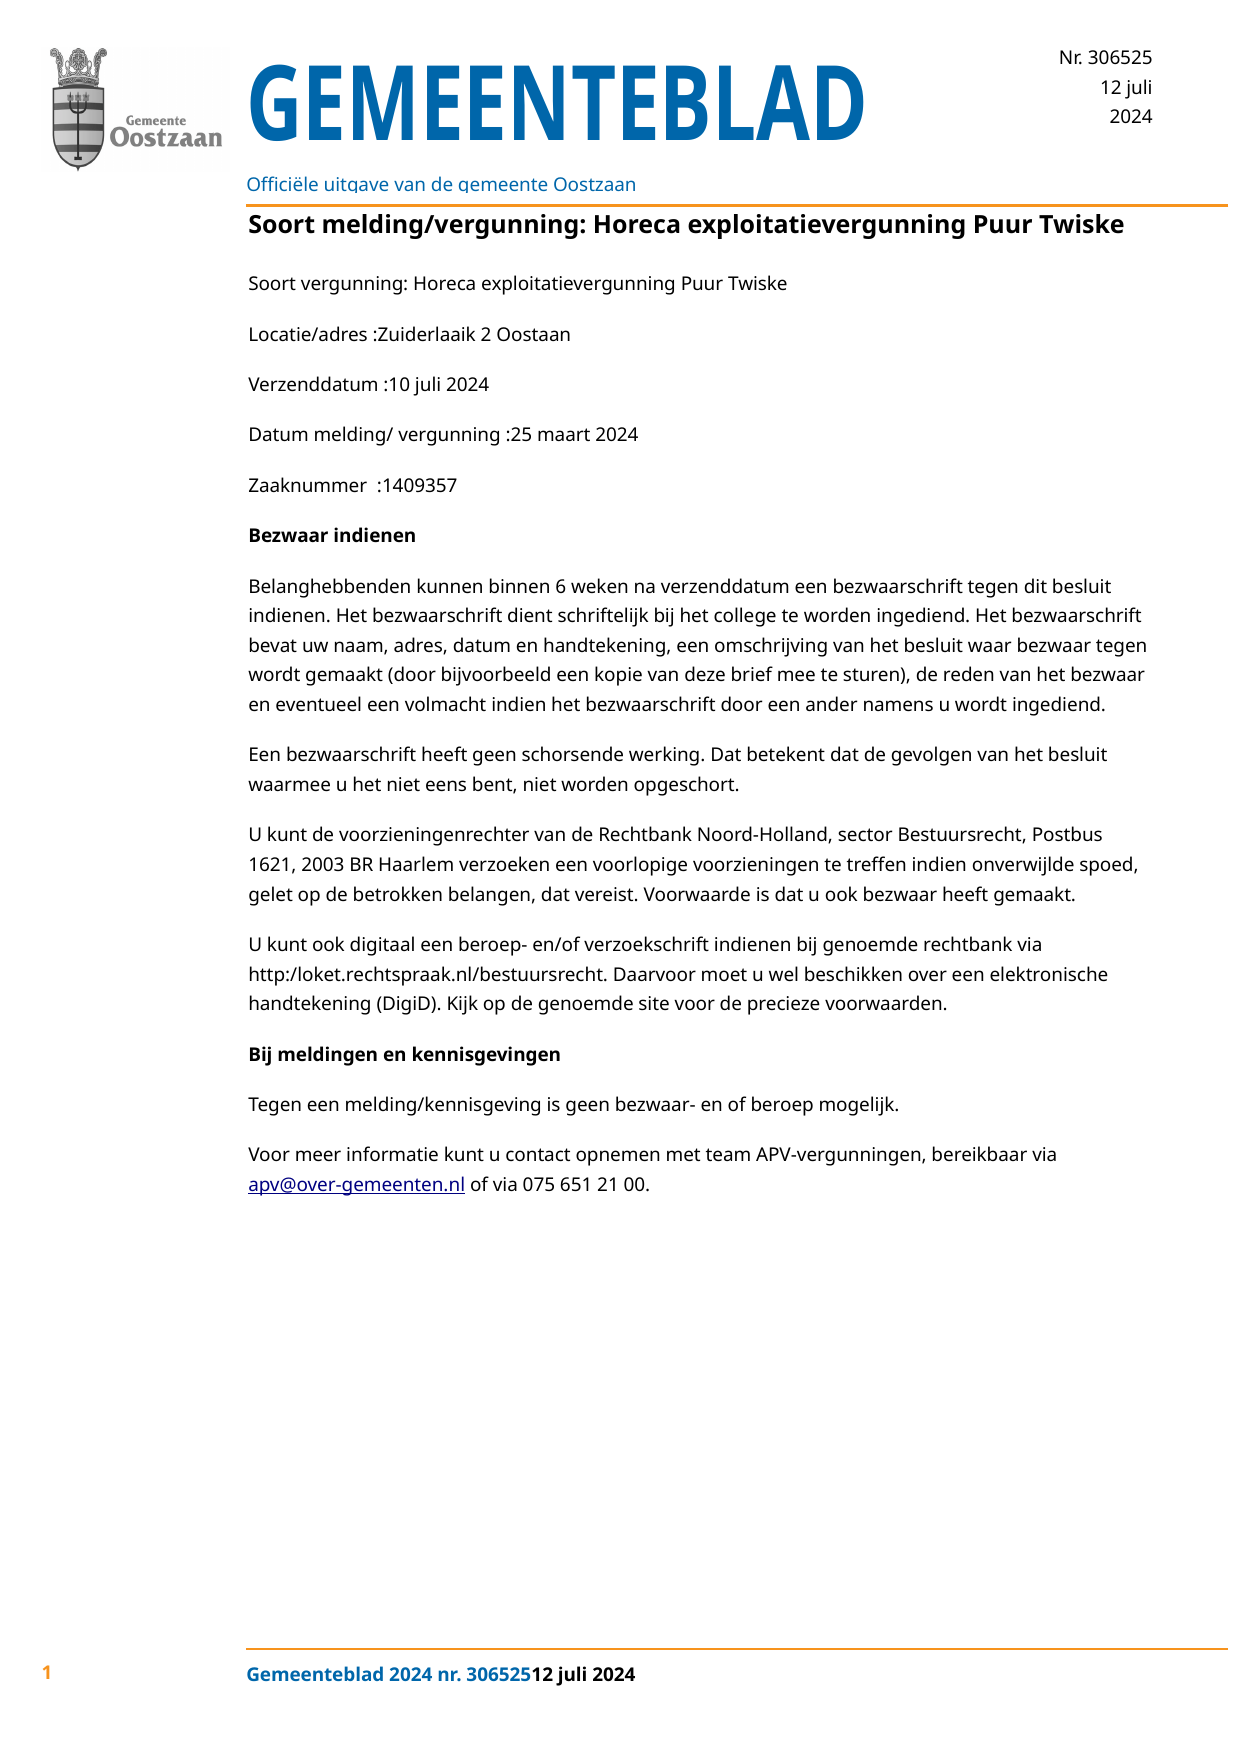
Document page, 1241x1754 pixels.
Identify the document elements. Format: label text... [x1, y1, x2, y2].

text Locatie/adres :Zuiderlaaik 2 Oostaan [248, 321, 1152, 346]
text Zaaknummer :1409357 [248, 472, 1152, 498]
text U kunt de voorzieningenrechter van de Rechtbank Noord-Holland, sector Bestuursrecht, Postbus 1621, 2003 BR Haarlem verzoeken een voorlopige voorzieningen te treffen indien onverwijlde spoed, gelet op de betrokken belangen, dat vereist. Voorwaarde is dat u ook bezwaar heeft gemaakt. [248, 822, 1152, 906]
text Bij meldingen en kennisgevingen [248, 1041, 1152, 1066]
text Bezwaar indienen [248, 522, 1152, 548]
text U kunt ook digitaal een beroep- en/of verzoekschrift indienen bij genoemde rechtbank via http:/loket.rechtspraak.nl/bestuursrecht. Daarvoor moet u wel beschikken over een elektronische handtekening (DigiD). Kijk op de genoemde site voor de precieze voorwaarden. [248, 931, 1152, 1016]
text Een bezwaarschrift heeft geen schorsende werking. Dat betekent dat de gevolgen van het besluit waarmee u het niet eens bent, niet worden opgeschort. [248, 742, 1152, 797]
text Tegen een melding/kennisgeving is geen bezwaar- en of beroep mogelijk. [248, 1091, 1152, 1117]
text Belanghebbenden kunnen binnen 6 weken na verzenddatum een bezwaarschrift tegen dit besluit indienen. Het bezwaarschrift dient schriftelijk bij het college te worden ingediend. Het bezwaarschrift bevat uw naam, adres, datum en handtekening, een omschrijving van het besluit waar bezwaar tegen wordt gemaakt (door bijvoorbeeld een kopie van deze brief mee te sturen), de reden van het bezwaar en eventueel een volmacht indien het bezwaarschrift door een ander namens u wordt ingediend. [248, 573, 1152, 717]
text Soort vergunning: Horeca exploitatievergunning Puur Twiske [248, 270, 1152, 296]
text Voor meer informatie kunt u contact opnemen met team APV-vergunningen, bereikbaar via apv@over-gemeenten.nl of via 075 651 21 00. [248, 1142, 1152, 1197]
picture [41, 47, 231, 172]
text Datum melding/ vergunning :25 maart 2024 [248, 422, 1152, 447]
text Soort melding/vergunning: Horeca exploitatievergunning Puur Twiske [248, 207, 1152, 241]
text Verzenddatum :10 juli 2024 [248, 371, 1152, 397]
